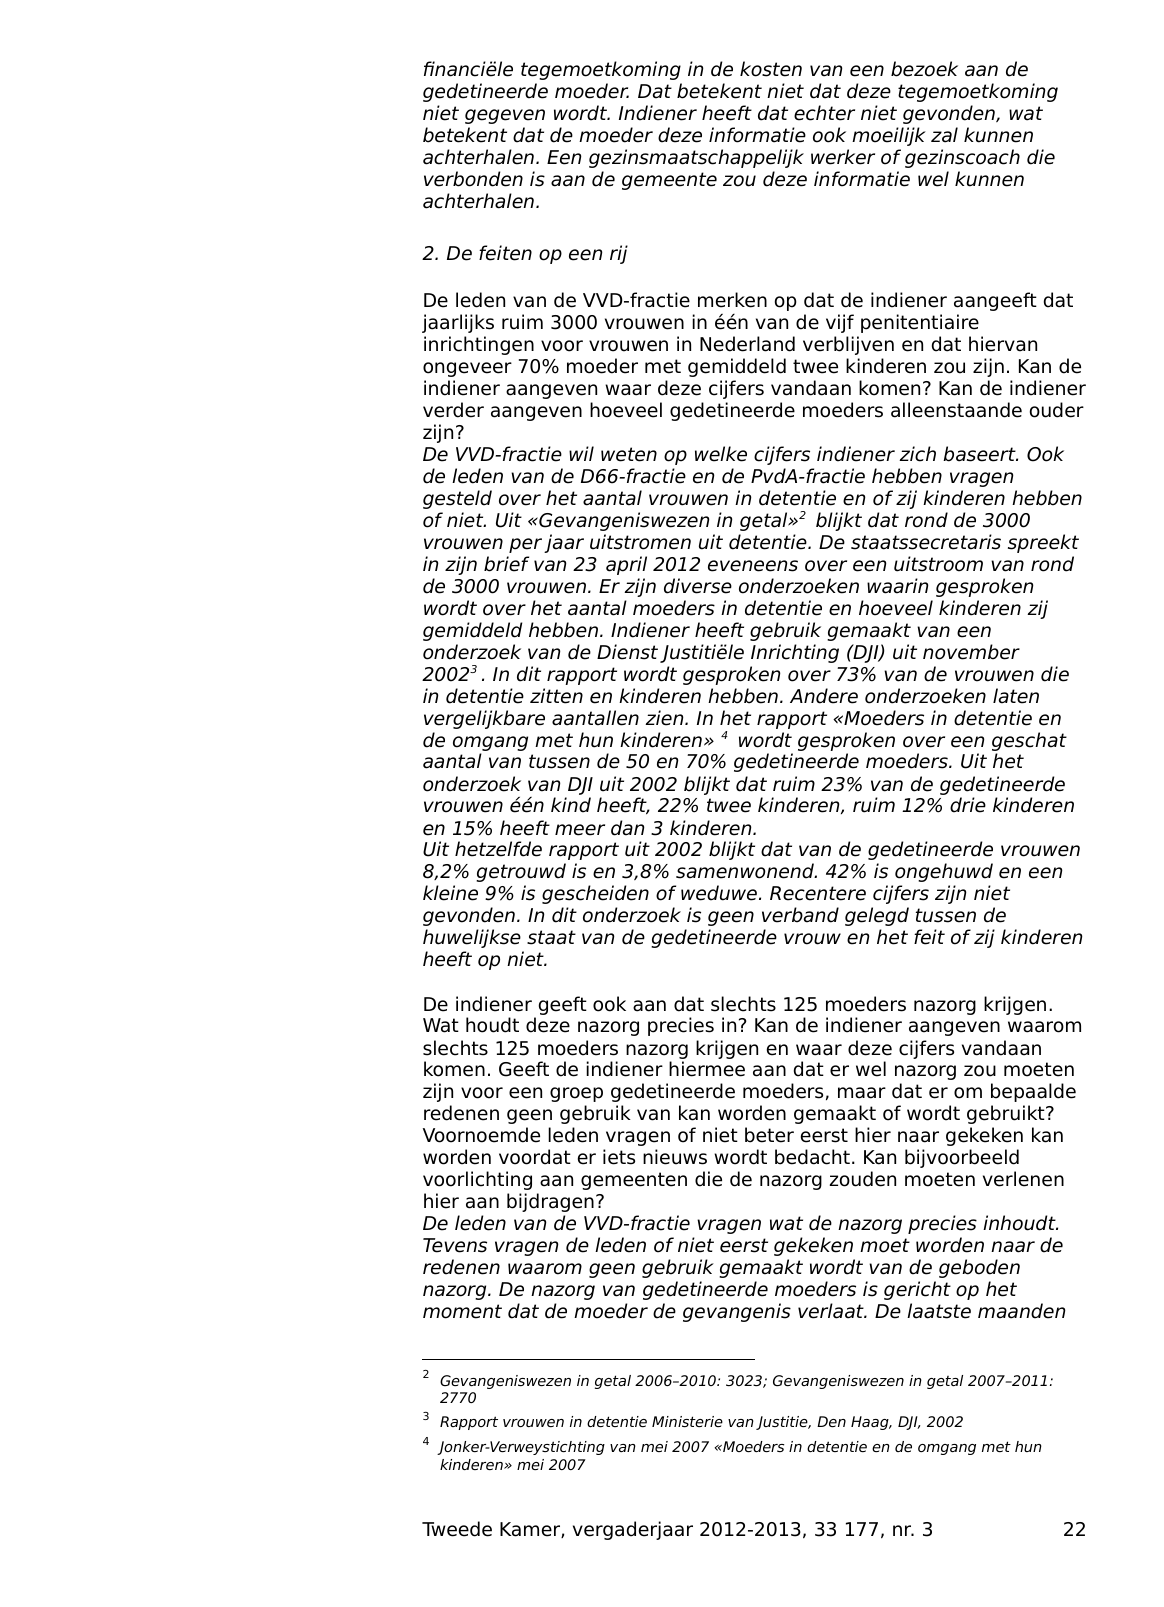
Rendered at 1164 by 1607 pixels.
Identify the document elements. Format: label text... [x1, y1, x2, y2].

text De leden van de VVD-fractie merken op dat de indiener aangeeft dat jaarlijks ruim 3000 vrouwen in één van de vijf penitentiaire inrichtingen voor vrouwen in Nederland verblijven en dat hiervan ongeveer 70% moeder met gemiddeld twee kinderen zou zijn. Kan de indiener aangeven waar deze cijfers vandaan komen? Kan de indiener verder aangeven hoeveel gedetineerde moeders alleenstaande ouder zijn? [422, 290, 1087, 444]
text De VVD-fractie wil weten op welke cijfers indiener zich baseert. Ook de leden van de D66-fractie en de PvdA-fractie hebben vragen gesteld over het aantal vrouwen in detentie en of zij kinderen hebben of niet. Uit «Gevangeniswezen in getal» blijkt dat rond de 3000 vrouwen per jaar uitstromen uit detentie. De staatssecretaris spreekt in zijn brief van 23 april 2012 eveneens over een uitstroom van rond de 3000 vrouwen. Er zijn diverse onderzoeken waarin gesproken wordt over het aantal moeders in detentie en hoeveel kinderen zij gemiddeld hebben. Indiener heeft gebruik gemaakt van een onderzoek van de Dienst Justitiële Inrichting (DJI) uit november 2002. In dit rapport wordt gesproken over 73% van de vrouwen die in detentie zitten en kinderen hebben. Andere onderzoeken laten vergelijkbare aantallen zien. In het rapport «Moeders in detentie en de omgang met hun kinderen» wordt gesproken over een geschat aantal van tussen de 50 en 70% gedetineerde moeders. Uit het onderzoek van DJI uit 2002 blijkt dat ruim 23% van de gedetineerde vrouwen één kind heeft, 22% twee kinderen, ruim 12% drie kinderen en 15% heeft meer dan 3 kinderen. [422, 444, 1087, 839]
subtitle 2. De feiten op een rij [422, 243, 1087, 265]
text Uit hetzelfde rapport uit 2002 blijkt dat van de gedetineerde vrouwen 8,2% getrouwd is en 3,8% samenwonend. 42% is ongehuwd en een kleine 9% is gescheiden of weduwe. Recentere cijfers zijn niet gevonden. In dit onderzoek is geen verband gelegd tussen de huwelijkse staat van de gedetineerde vrouw en het feit of zij kinderen heeft op niet. [422, 839, 1087, 971]
text financiële tegemoetkoming in de kosten van een bezoek aan de gedetineerde moeder. Dat betekent niet dat deze tegemoetkoming niet gegeven wordt. Indiener heeft dat echter niet gevonden, wat betekent dat de moeder deze informatie ook moeilijk zal kunnen achterhalen. Een gezinsmaatschappelijk werker of gezinscoach die verbonden is aan de gemeente zou deze informatie wel kunnen achterhalen. [422, 59, 1087, 213]
text De leden van de VVD-fractie vragen wat de nazorg precies inhoudt. Tevens vragen de leden of niet eerst gekeken moet worden naar de redenen waarom geen gebruik gemaakt wordt van de geboden nazorg. De nazorg van gedetineerde moeders is gericht op het moment dat de moeder de gevangenis verlaat. De laatste maanden [422, 1213, 1087, 1323]
text Jonker-Verweystichting van mei 2007 «Moeders in detentie en de omgang met hun kinderen» mei 2007 [422, 1435, 1087, 1474]
text Rapport vrouwen in detentie Ministerie van Justitie, Den Haag, DJI, 2002 [422, 1410, 1087, 1432]
text Gevangeniswezen in getal 2006–2010: 3023; Gevangeniswezen in getal 2007–2011: 2770 [422, 1368, 1087, 1407]
text De indiener geeft ook aan dat slechts 125 moeders nazorg krijgen. Wat houdt deze nazorg precies in? Kan de indiener aangeven waarom slechts 125 moeders nazorg krijgen en waar deze cijfers vandaan komen. Geeft de indiener hiermee aan dat er wel nazorg zou moeten zijn voor een groep gedetineerde moeders, maar dat er om bepaalde redenen geen gebruik van kan worden gemaakt of wordt gebruikt? Voornoemde leden vragen of niet beter eerst hier naar gekeken kan worden voordat er iets nieuws wordt bedacht. Kan bijvoorbeeld voorlichting aan gemeenten die de nazorg zouden moeten verlenen hier aan bijdragen? [422, 993, 1087, 1213]
